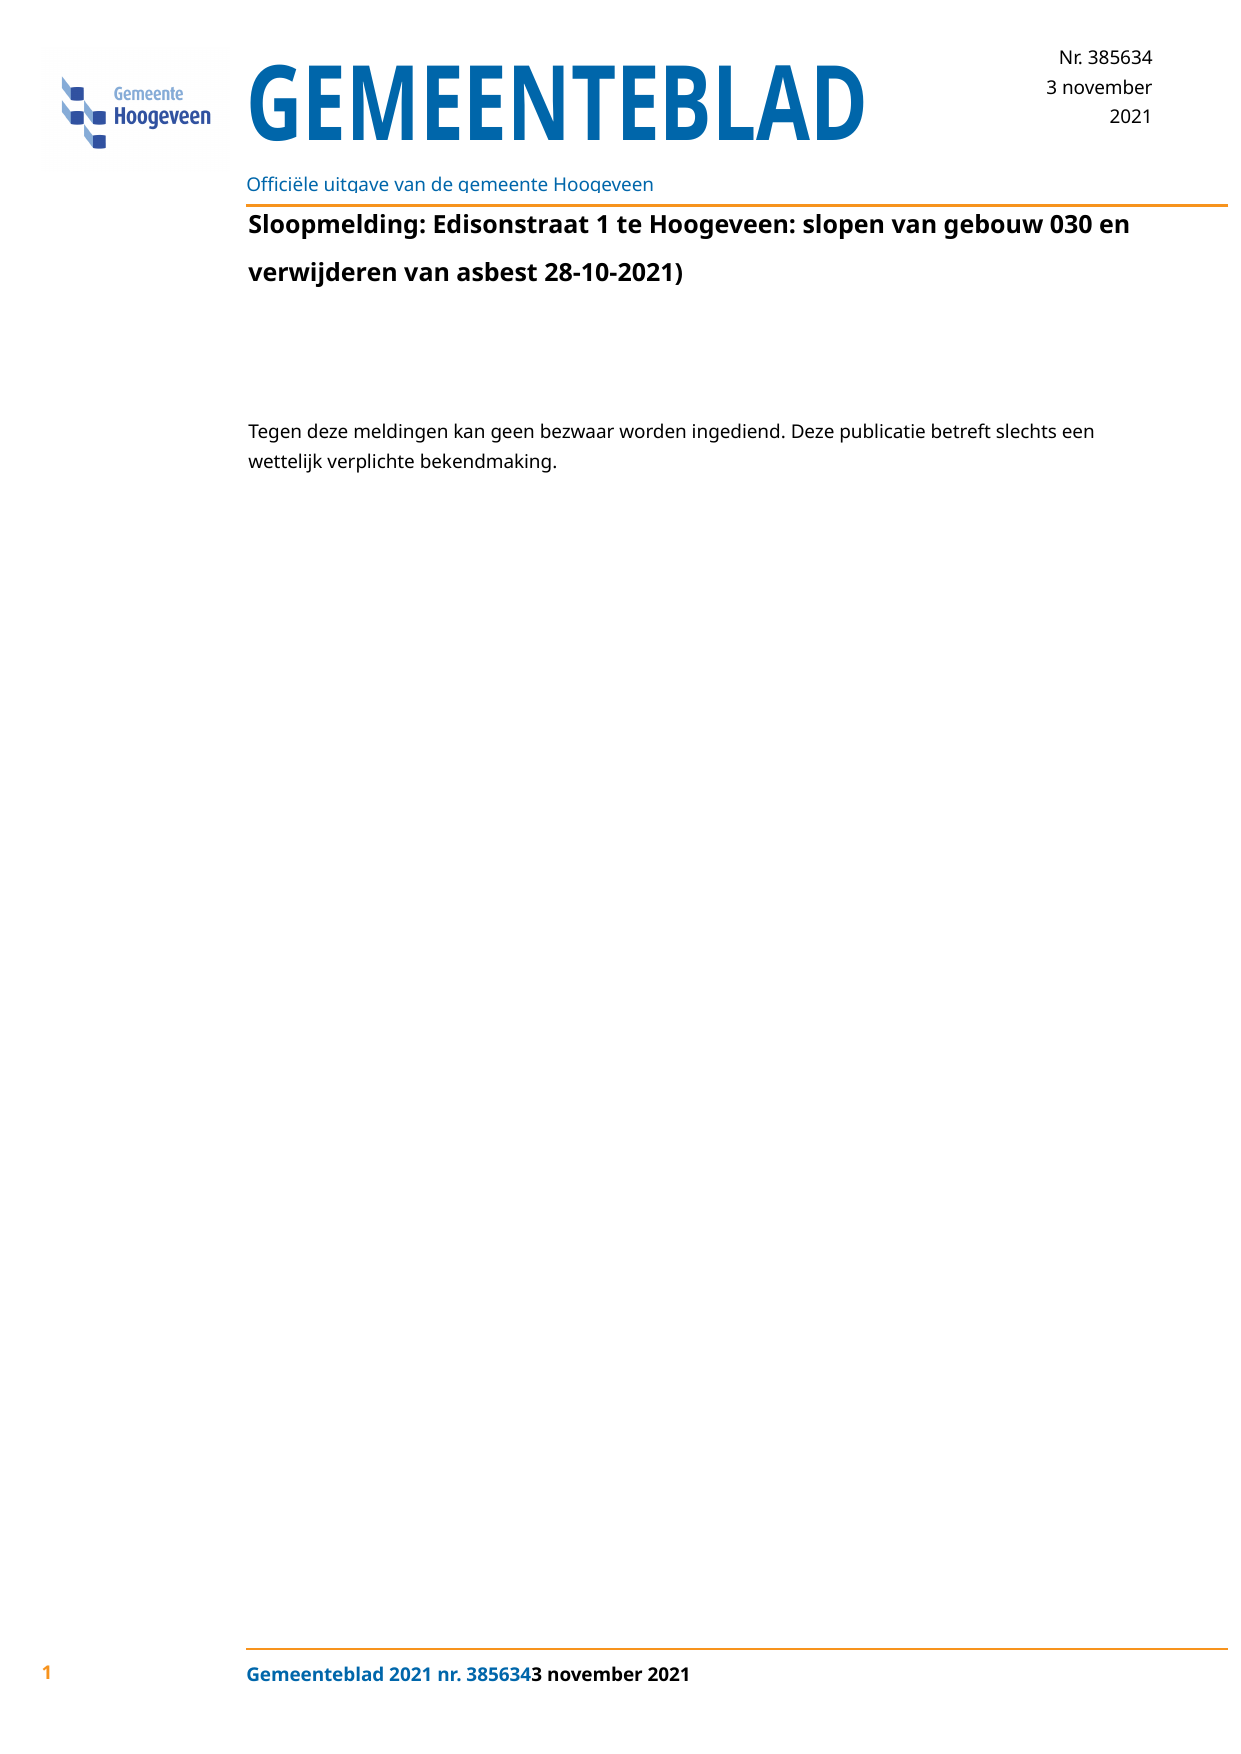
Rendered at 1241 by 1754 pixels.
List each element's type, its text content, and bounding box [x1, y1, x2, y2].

text Tegen deze meldingen kan geen bezwaar worden ingediend. Deze publicatie betreft slechts een wettelijk verplichte bekendmaking. [248, 419, 1152, 474]
picture [41, 47, 231, 172]
text Sloopmelding: Edisonstraat 1 te Hoogeveen: slopen van gebouw 030 en verwijderen van asbest 28-10-2021) [248, 207, 1152, 288]
